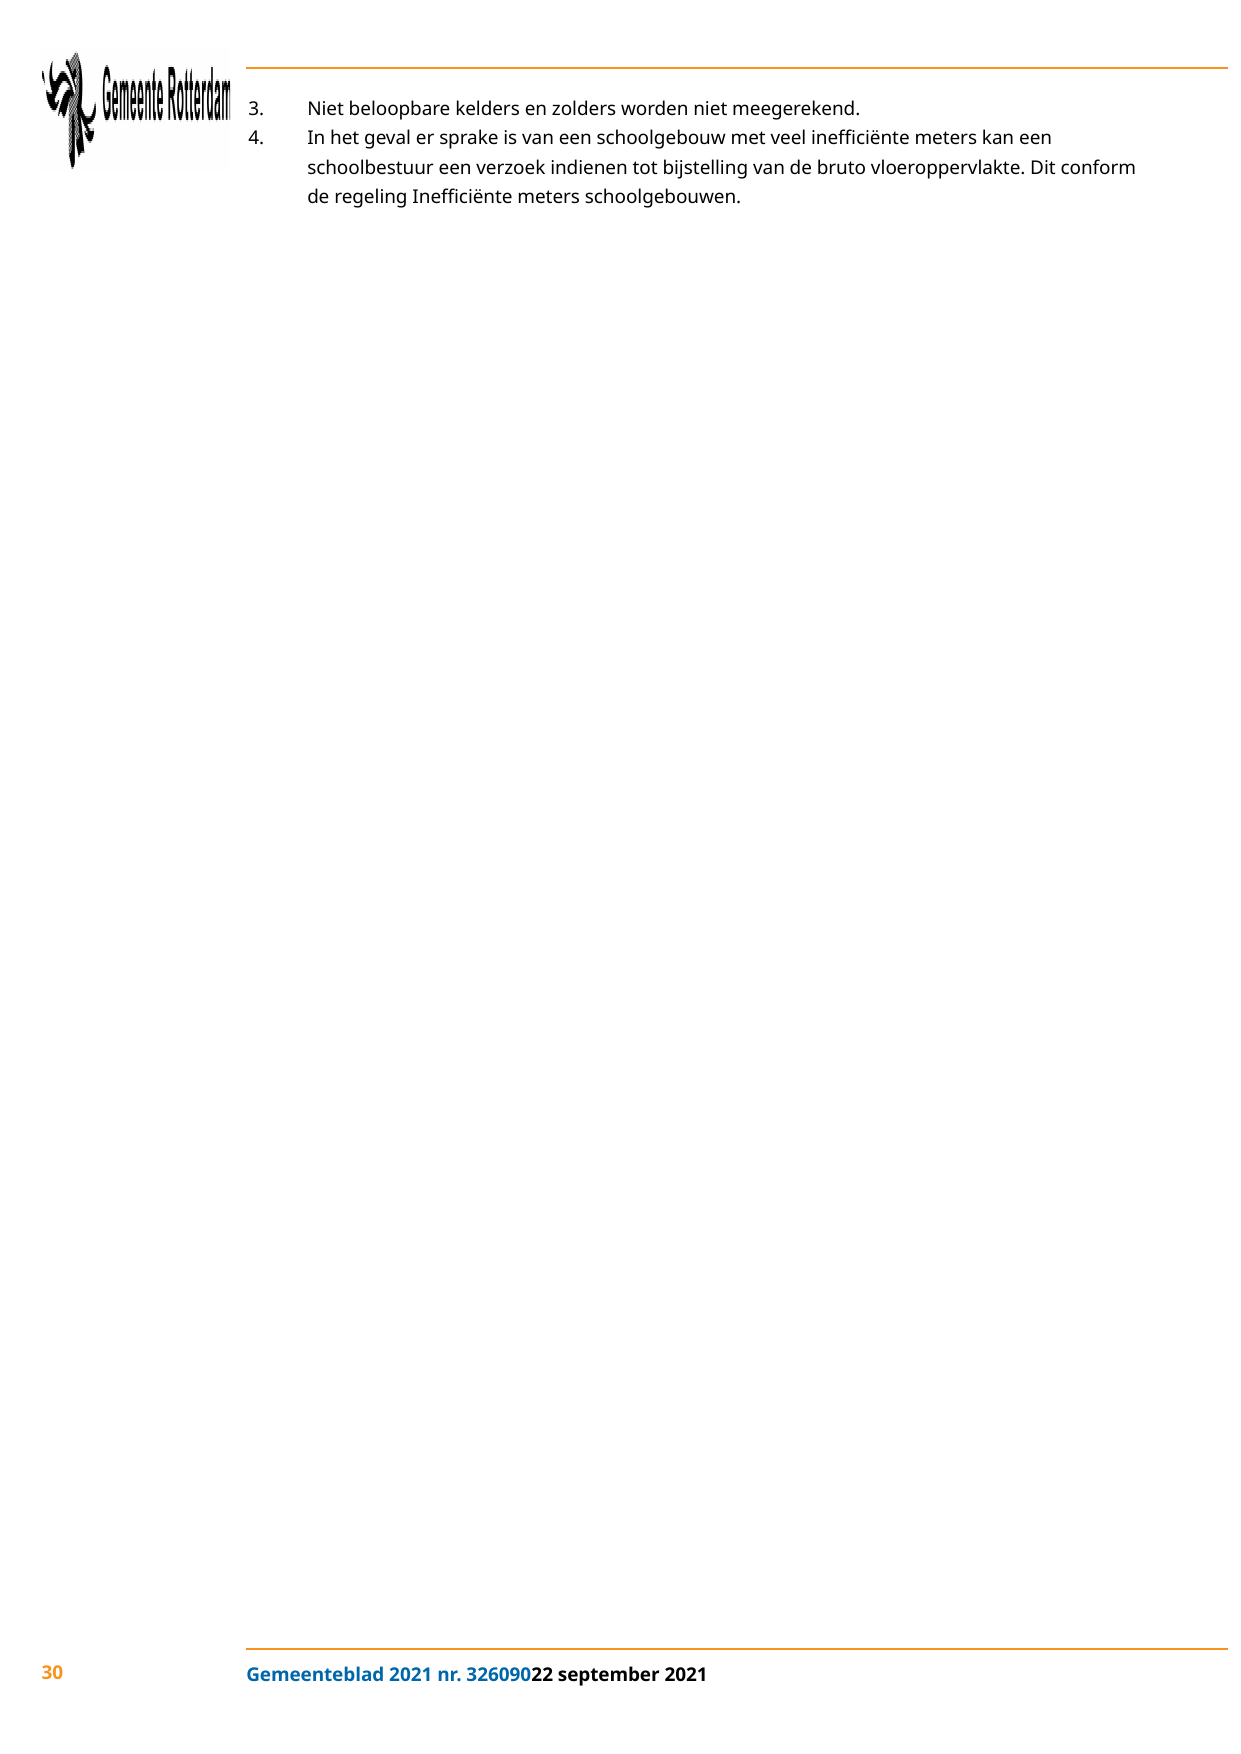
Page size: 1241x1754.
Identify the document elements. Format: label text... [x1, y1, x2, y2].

list In het geval er sprake is van een schoolgebouw met veel inefficiënte meters kan een schoolbestuur een verzoek indienen tot bijstelling van de bruto vloeroppervlakte. Dit conform de regeling Inefficiënte meters schoolgebouwen. [248, 124, 1152, 209]
picture [41, 47, 231, 172]
list Niet beloopbare kelders en zolders worden niet meegerekend. [248, 95, 1152, 121]
